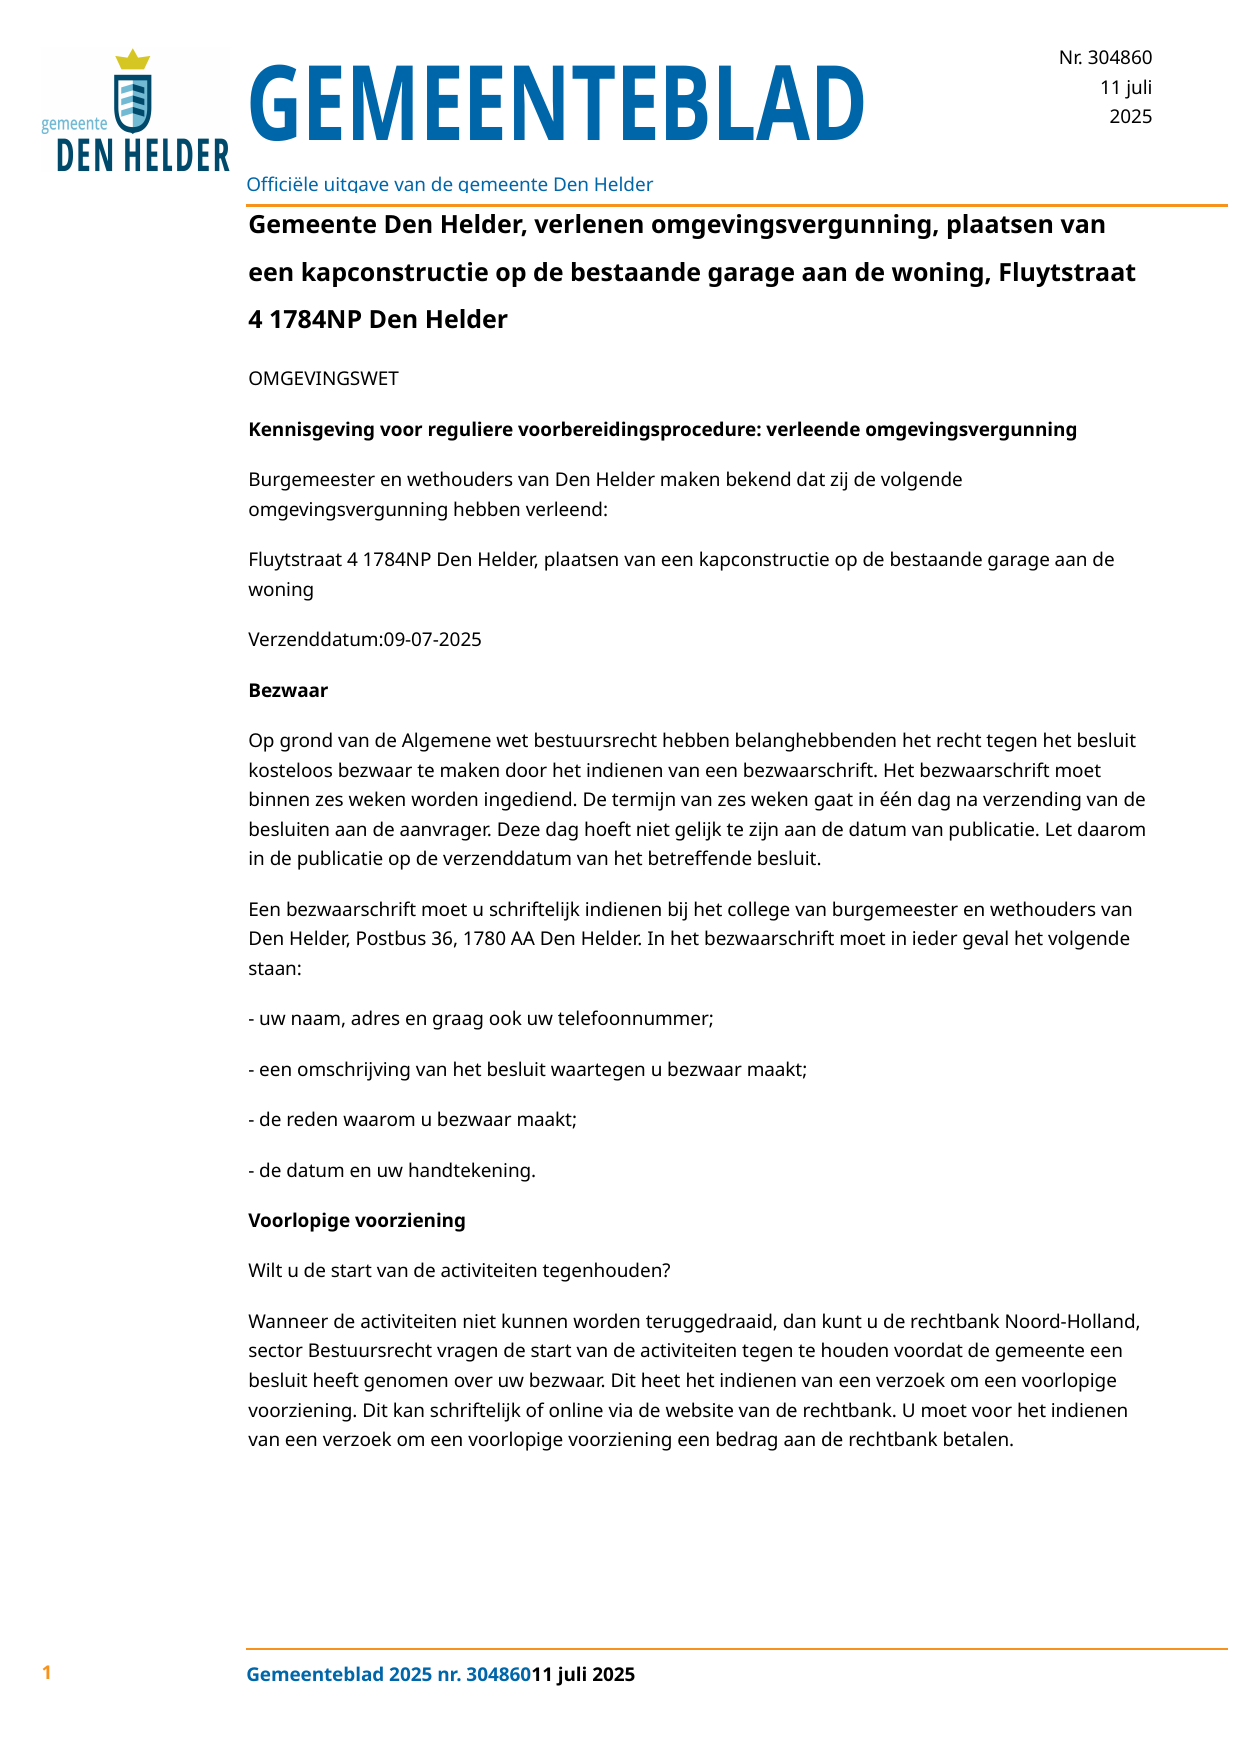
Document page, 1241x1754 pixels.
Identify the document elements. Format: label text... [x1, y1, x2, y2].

picture [220, 160, 224, 172]
text Bezwaar [248, 677, 1152, 702]
text Wanneer de activiteiten niet kunnen worden teruggedraaid, dan kunt u de rechtbank Noord-Holland, sector Bestuursrecht vragen de start van de activiteiten tegen te houden voordat de gemeente een besluit heeft genomen over uw bezwaar. Dit heet het indienen van een verzoek om een voorlopige voorziening. Dit kan schriftelijk of online via de website van de rechtbank. U moet voor het indienen van een verzoek om een voorlopige voorziening een bedrag aan de rechtbank betalen. [248, 1308, 1152, 1452]
text Een bezwaarschrift moet u schriftelijk indienen bij het college van burgemeester en wethouders van Den Helder, Postbus 36, 1780 AA Den Helder. In het bezwaarschrift moet in ieder geval het volgende staan: [248, 896, 1152, 981]
picture [41, 47, 231, 172]
picture [182, 144, 187, 165]
text - de datum en uw handtekening. [248, 1157, 1152, 1182]
text Voorlopige voorziening [248, 1207, 1152, 1233]
text OMGEVINGSWET [248, 366, 1152, 391]
text Gemeente Den Helder, verlenen omgevingsvergunning, plaatsen van een kapconstructie op de bestaande garage aan de woning, Fluytstraat 4 1784NP Den Helder [248, 207, 1152, 336]
text Burgemeester en wethouders van Den Helder maken bekend dat zij de volgende omgevingsvergunning hebben verleend: [248, 466, 1152, 522]
picture [130, 157, 135, 172]
text Kennisgeving voor reguliere voorbereidingsprocedure: verleende omgevingsvergunning [248, 416, 1152, 442]
text - de reden waarom u bezwaar maakt; [248, 1106, 1152, 1132]
text - uw naam, adres en graag ook uw telefoonnummer; [248, 1006, 1152, 1031]
picture [100, 154, 106, 172]
text Wilt u de start van de activiteiten tegenhouden? [248, 1258, 1152, 1283]
text Op grond van de Algemene wet bestuursrecht hebben belanghebbenden het recht tegen het besluit kosteloos bezwaar te maken door het indienen van een bezwaarschrift. Het bezwaarschrift moet binnen zes weken worden ingediend. De termijn van zes weken gaat in één dag na verzending van de besluiten aan de aanvrager. Deze dag hoeft niet gelijk te zijn aan de datum van publicatie. Let daarom in de publicatie op de verzenddatum van het betreffende besluit. [248, 727, 1152, 871]
text - een omschrijving van het besluit waartegen u bezwaar maakt; [248, 1056, 1152, 1082]
text Verzenddatum:09-07-2025 [248, 626, 1152, 652]
picture [63, 144, 68, 165]
text Fluytstraat 4 1784NP Den Helder, plaatsen van een kapconstructie op de bestaande garage aan de woning [248, 546, 1152, 602]
